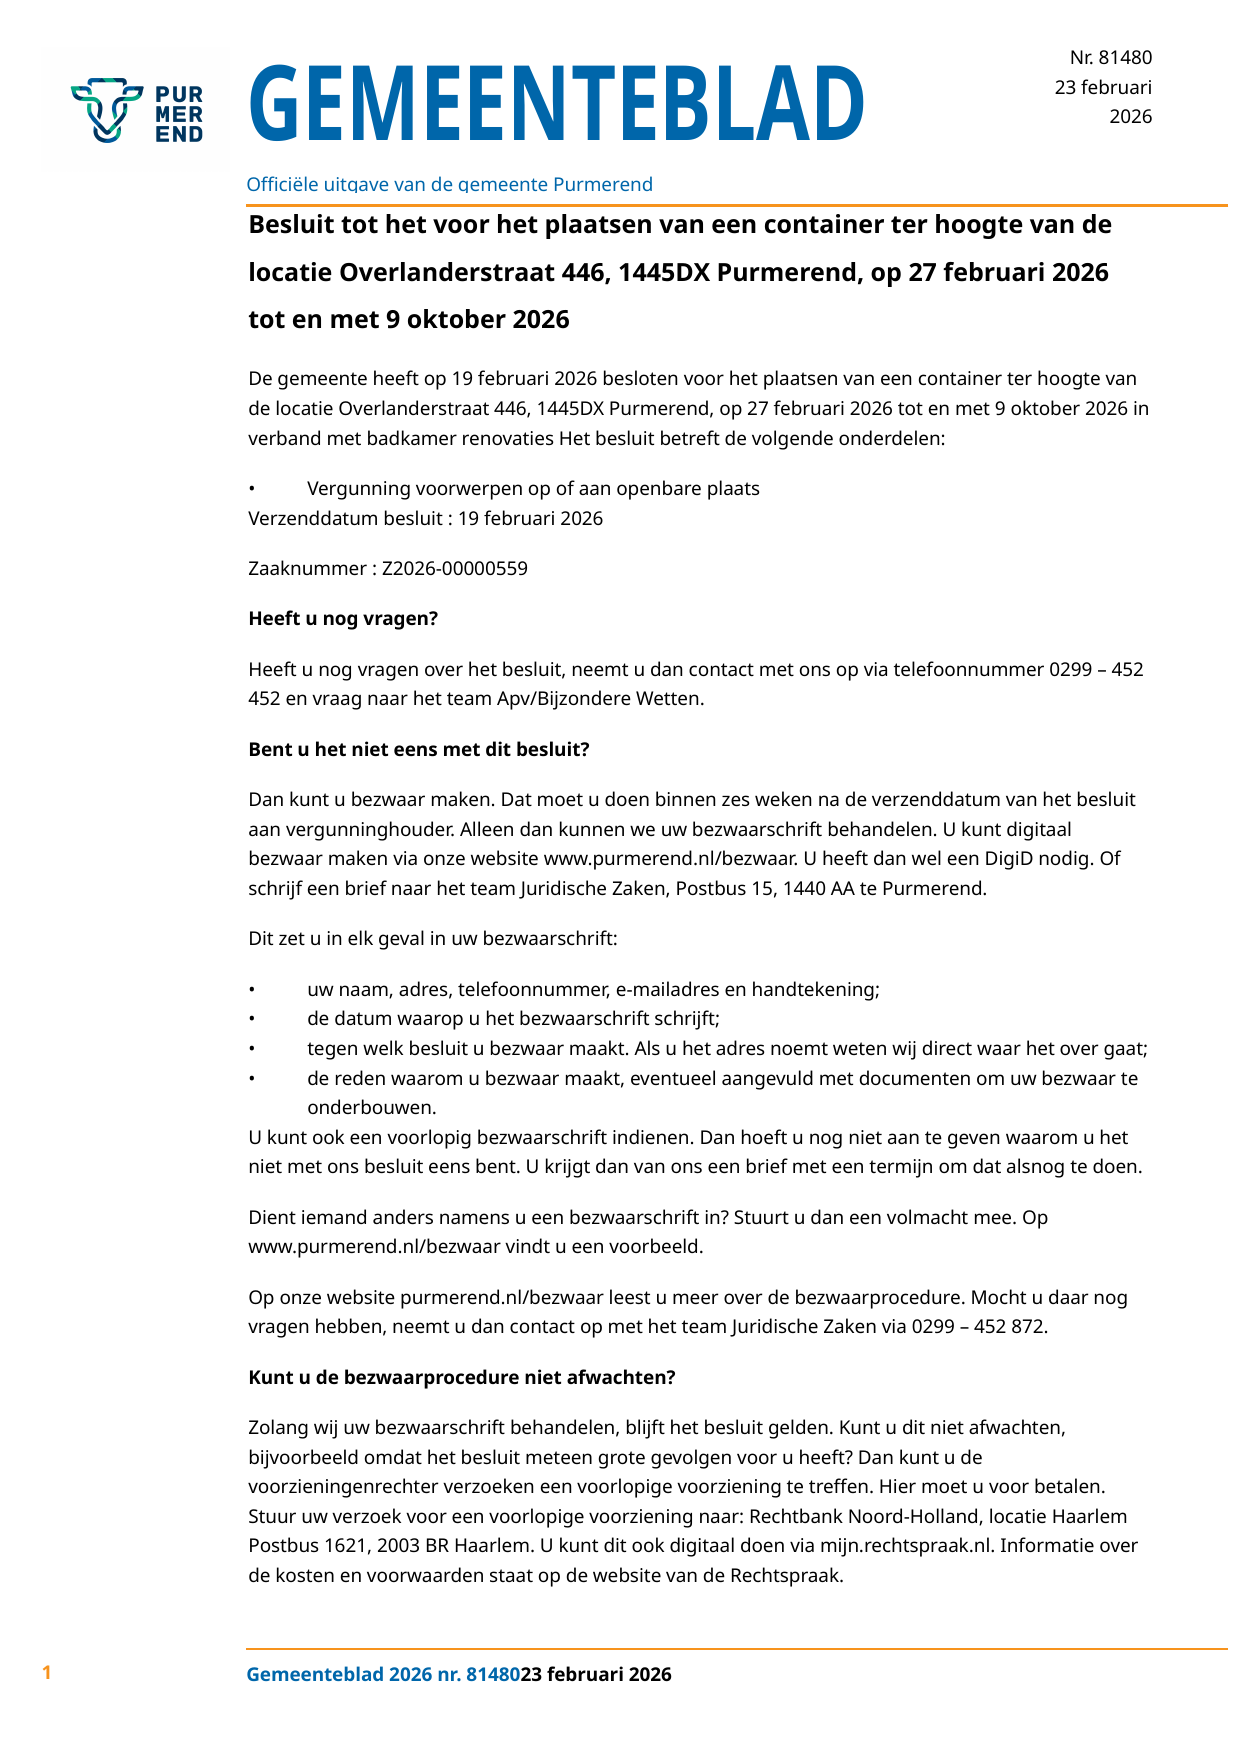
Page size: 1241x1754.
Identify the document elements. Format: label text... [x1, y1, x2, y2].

text Dient iemand anders namens u een bezwaarschrift in? Stuurt u dan een volmacht mee. Op www.purmerend.nl/bezwaar vindt u een voorbeeld. [248, 1204, 1152, 1259]
text Op onze website purmerend.nl/bezwaar leest u meer over de bezwaarprocedure. Mocht u daar nog vragen hebben, neemt u dan contact op met het team Juridische Zaken via 0299 – 452 872. [248, 1284, 1152, 1339]
text De gemeente heeft op 19 februari 2026 besloten voor het plaatsen van een container ter hoogte van de locatie Overlanderstraat 446, 1445DX Purmerend, op 27 februari 2026 tot en met 9 oktober 2026 in verband met badkamer renovaties Het besluit betreft de volgende onderdelen: [248, 366, 1152, 450]
list uw naam, adres, telefoonnummer, e-mailadres en handtekening; [248, 976, 1152, 1002]
text Bent u het niet eens met dit besluit? [248, 736, 1152, 762]
text Verzenddatum besluit : 19 februari 2026 [248, 505, 1152, 530]
list de reden waarom u bezwaar maakt, eventueel aangevuld met documenten om uw bezwaar te onderbouwen. [248, 1065, 1152, 1120]
text Besluit tot het voor het plaatsen van een container ter hoogte van de locatie Overlanderstraat 446, 1445DX Purmerend, op 27 februari 2026 tot en met 9 oktober 2026 [248, 207, 1152, 336]
picture [41, 47, 231, 172]
text Zaaknummer : Z2026-00000559 [248, 555, 1152, 581]
text Zolang wij uw bezwaarschrift behandelen, blijft het besluit gelden. Kunt u dit niet afwachten, bijvoorbeeld omdat het besluit meteen grote gevolgen voor u heeft? Dan kunt u de voorzieningenrechter verzoeken een voorlopige voorziening te treffen. Hier moet u voor betalen. Stuur uw verzoek voor een voorlopige voorziening naar: Rechtbank Noord-Holland, locatie Haarlem Postbus 1621, 2003 BR Haarlem. U kunt dit ook digitaal doen via mijn.rechtspraak.nl. Informatie over de kosten en voorwaarden staat op de website van de Rechtspraak. [248, 1414, 1152, 1588]
text Heeft u nog vragen over het besluit, neemt u dan contact met ons op via telefoonnummer 0299 – 452 452 en vraag naar het team Apv/Bijzondere Wetten. [248, 656, 1152, 711]
text U kunt ook een voorlopig bezwaarschrift indienen. Dan hoeft u nog niet aan te geven waarom u het niet met ons besluit eens bent. U krijgt dan van ons een brief met een termijn om dat alsnog te doen. [248, 1124, 1152, 1179]
text Heeft u nog vragen? [248, 606, 1152, 631]
text Kunt u de bezwaarprocedure niet afwachten? [248, 1364, 1152, 1389]
text Dit zet u in elk geval in uw bezwaarschrift: [248, 926, 1152, 951]
text Dan kunt u bezwaar maken. Dat moet u doen binnen zes weken na de verzenddatum van het besluit aan vergunninghouder. Alleen dan kunnen we uw bezwaarschrift behandelen. U kunt digitaal bezwaar maken via onze website www.purmerend.nl/bezwaar. U heeft dan wel een DigiD nodig. Of schrijf een brief naar het team Juridische Zaken, Postbus 15, 1440 AA te Purmerend. [248, 786, 1152, 901]
list tegen welk besluit u bezwaar maakt. Als u het adres noemt weten wij direct waar het over gaat; [248, 1035, 1152, 1061]
list de datum waarop u het bezwaarschrift schrijft; [248, 1006, 1152, 1031]
list Vergunning voorwerpen op of aan openbare plaats [248, 475, 1152, 501]
